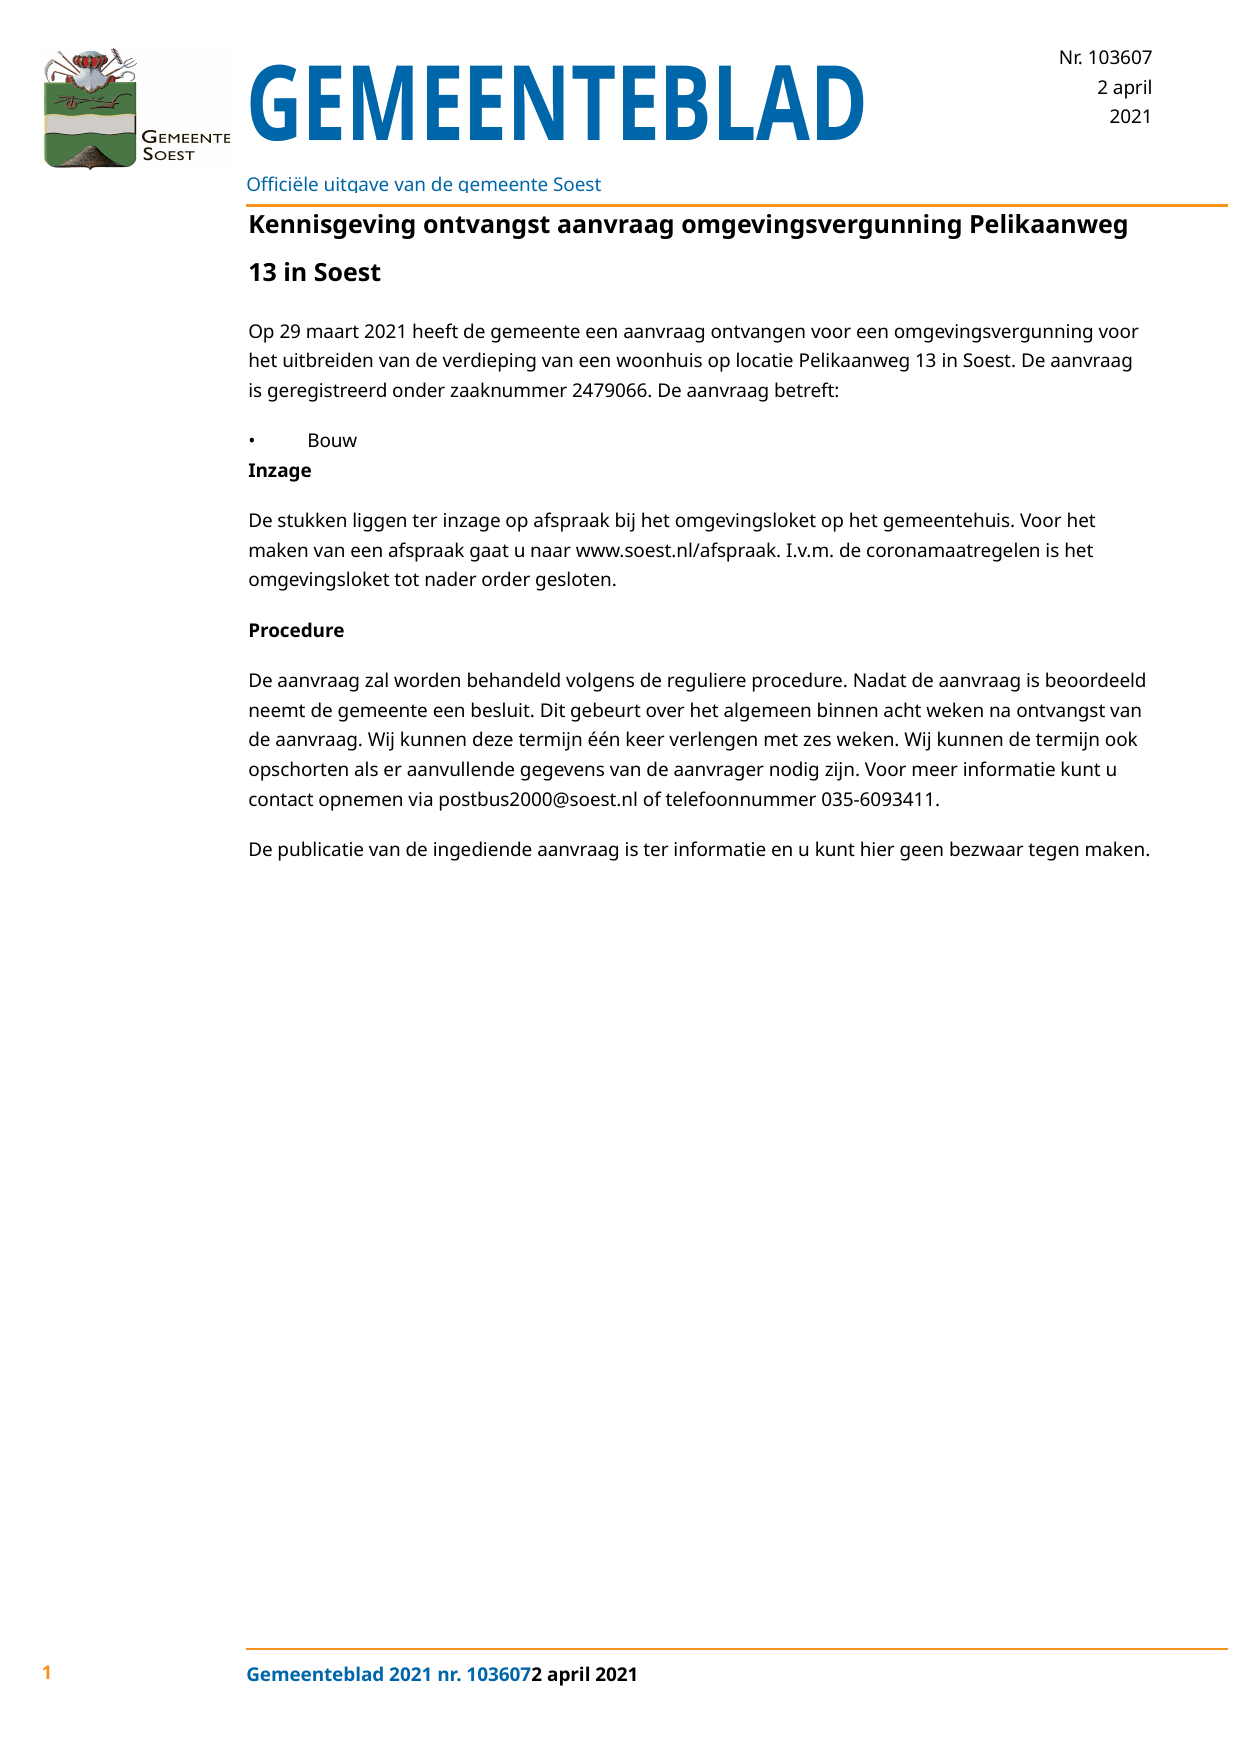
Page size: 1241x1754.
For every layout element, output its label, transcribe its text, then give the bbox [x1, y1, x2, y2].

text Inzage [248, 457, 1152, 483]
text De aanvraag zal worden behandeld volgens de reguliere procedure. Nadat de aanvraag is beoordeeld neemt de gemeente een besluit. Dit gebeurt over het algemeen binnen acht weken na ontvangst van de aanvraag. Wij kunnen deze termijn één keer verlengen met zes weken. Wij kunnen de termijn ook opschorten als er aanvullende gegevens van de aanvrager nodig zijn. Voor meer informatie kunt u contact opnemen via postbus2000@soest.nl of telefoonnummer 035-6093411. [248, 667, 1152, 812]
text De stukken liggen ter inzage op afspraak bij het omgevingsloket op het gemeentehuis. Voor het maken van een afspraak gaat u naar www.soest.nl/afspraak. I.v.m. de coronamaatregelen is het omgevingsloket tot nader order gesloten. [248, 507, 1152, 592]
text Kennisgeving ontvangst aanvraag omgevingsvergunning Pelikaanweg 13 in Soest [248, 207, 1152, 288]
text Procedure [248, 617, 1152, 643]
text Op 29 maart 2021 heeft de gemeente een aanvraag ontvangen voor een omgevingsvergunning voor het uitbreiden van de verdieping van een woonhuis op locatie Pelikaanweg 13 in Soest. De aanvraag is geregistreerd onder zaaknummer 2479066. De aanvraag betreft: [248, 318, 1152, 403]
picture [41, 47, 231, 172]
list Bouw [248, 427, 1152, 453]
text De publicatie van de ingediende aanvraag is ter informatie en u kunt hier geen bezwaar tegen maken. [248, 836, 1152, 862]
